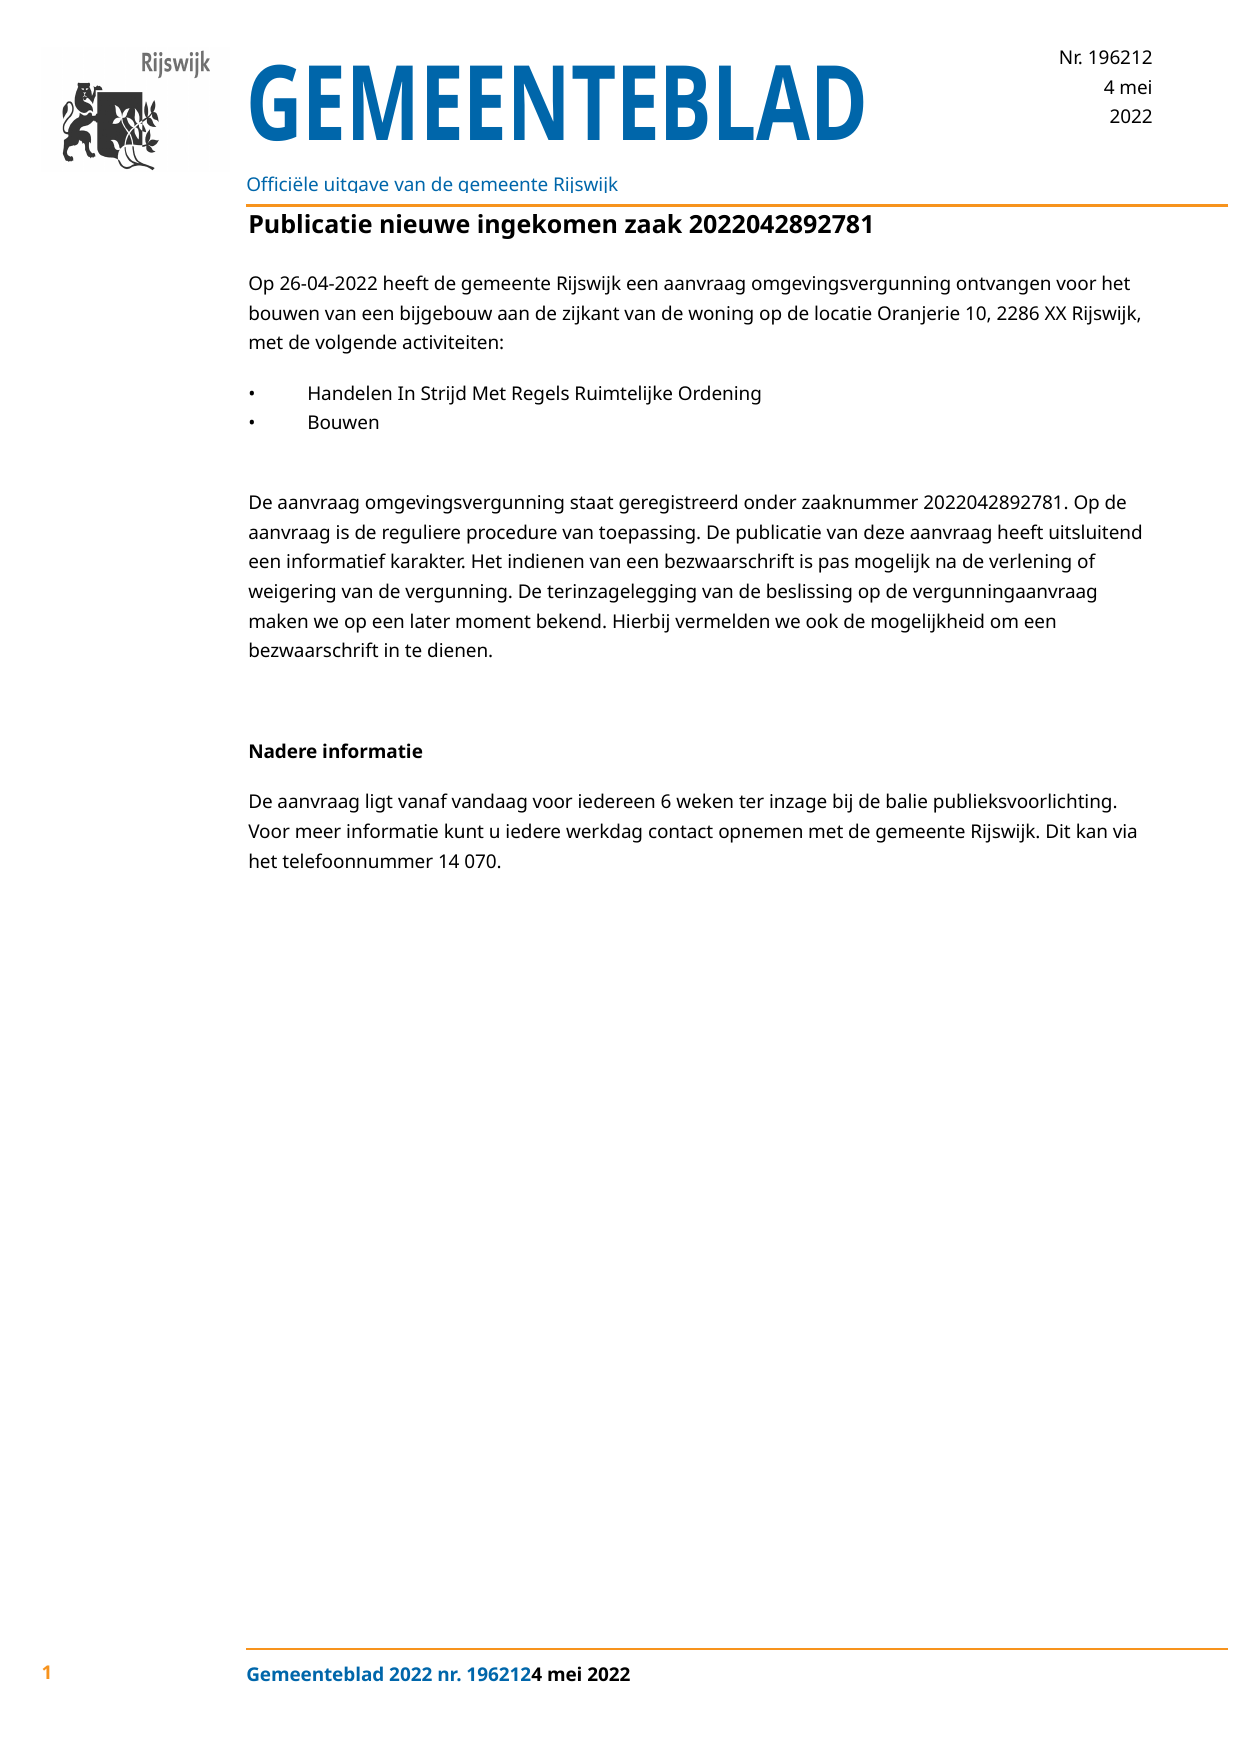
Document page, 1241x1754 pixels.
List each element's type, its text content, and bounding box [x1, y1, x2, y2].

text Publicatie nieuwe ingekomen zaak 2022042892781 [248, 207, 1152, 241]
list Bouwen [248, 409, 1152, 435]
picture [41, 47, 231, 172]
text De aanvraag omgevingsvergunning staat geregistreerd onder zaaknummer 2022042892781. Op de aanvraag is de reguliere procedure van toepassing. De publicatie van deze aanvraag heeft uitsluitend een informatief karakter. Het indienen van een bezwaarschrift is pas mogelijk na de verlening of weigering van de vergunning. De terinzagelegging van de beslissing op de vergunningaanvraag maken we op een later moment bekend. Hierbij vermelden we ook de mogelijkheid om een bezwaarschrift in te dienen. [248, 489, 1152, 663]
text Nadere informatie [248, 738, 1152, 764]
list Handelen In Strijd Met Regels Ruimtelijke Ordening [248, 380, 1152, 406]
text De aanvraag ligt vanaf vandaag voor iedereen 6 weken ter inzage bij de balie publieksvoorlichting. Voor meer informatie kunt u iedere werkdag contact opnemen met de gemeente Rijswijk. Dit kan via het telefoonnummer 14 070. [248, 789, 1152, 873]
text Op 26-04-2022 heeft de gemeente Rijswijk een aanvraag omgevingsvergunning ontvangen voor het bouwen van een bijgebouw aan de zijkant van de woning op de locatie Oranjerie 10, 2286 XX Rijswijk, met de volgende activiteiten: [248, 270, 1152, 355]
